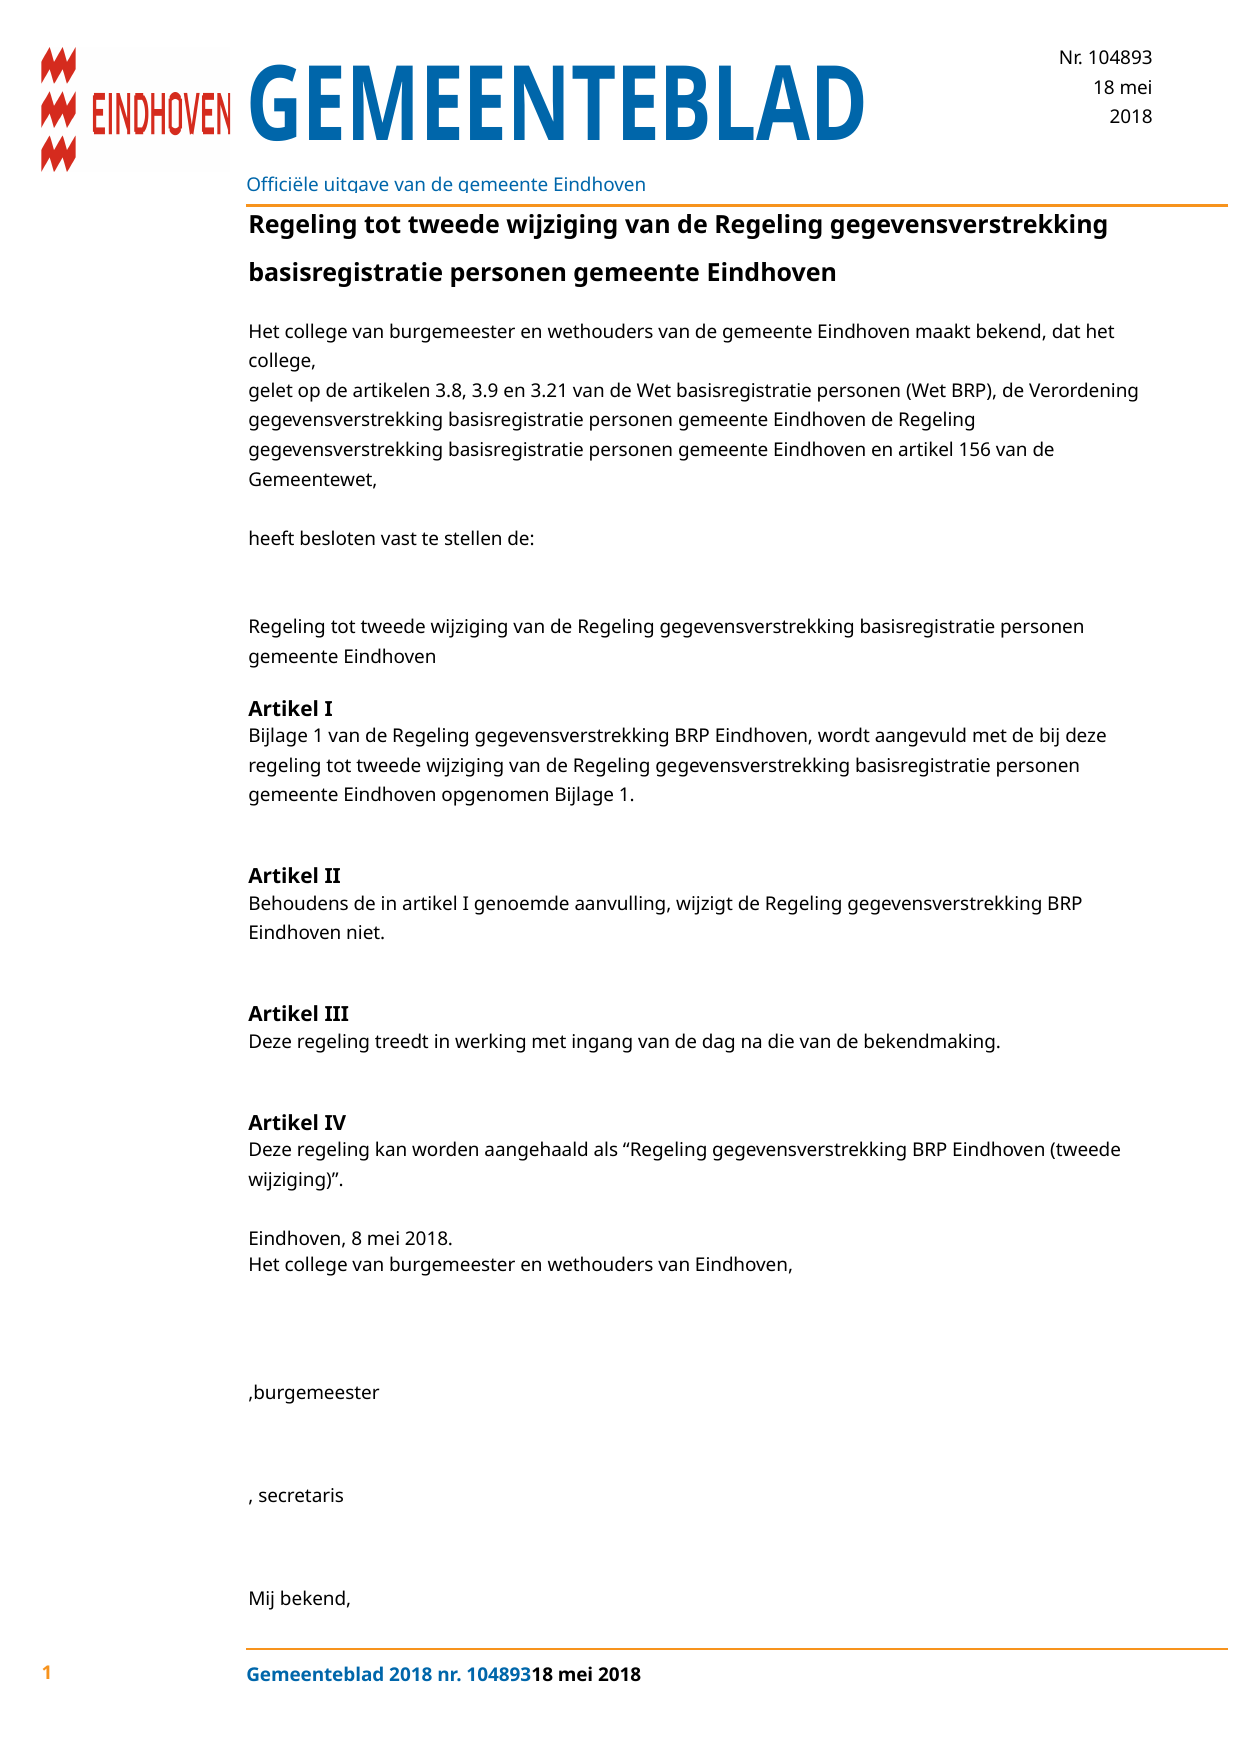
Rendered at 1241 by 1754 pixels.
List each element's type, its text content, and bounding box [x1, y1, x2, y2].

text Regeling tot tweede wijziging van de Regeling gegevensverstrekking basisregistratie personen gemeente Eindhoven [248, 207, 1152, 288]
text Deze regeling treedt in werking met ingang van de dag na die van de bekendmaking. [248, 1028, 1152, 1053]
text Artikel II [248, 861, 1152, 890]
text Eindhoven, 8 mei 2018. [248, 1225, 1152, 1251]
text Mij bekend, [248, 1585, 1152, 1611]
text Het college van burgemeester en wethouders van Eindhoven, [248, 1251, 1152, 1276]
text ,burgemeester [248, 1379, 1152, 1405]
text Artikel I [248, 694, 1152, 722]
text Het college van burgemeester en wethouders van de gemeente Eindhoven maakt bekend, dat het college, [248, 318, 1152, 373]
text heeft besloten vast te stellen de: [248, 525, 1152, 551]
picture [41, 47, 231, 172]
text Behoudens de in artikel I genoemde aanvulling, wijzigt de Regeling gegevensverstrekking BRP Eindhoven niet. [248, 890, 1152, 945]
text Regeling tot tweede wijziging van de Regeling gegevensverstrekking basisregistratie personen gemeente Eindhoven [248, 614, 1152, 669]
text Bijlage 1 van de Regeling gegevensverstrekking BRP Eindhoven, wordt aangevuld met de bij deze regeling tot tweede wijziging van de Regeling gegevensverstrekking basisregistratie personen gemeente Eindhoven opgenomen Bijlage 1. [248, 722, 1152, 807]
text , secretaris [248, 1482, 1152, 1508]
text Artikel III [248, 999, 1152, 1028]
text Deze regeling kan worden aangehaald als “Regeling gegevensverstrekking BRP Eindhoven (tweede wijziging)”. [248, 1136, 1152, 1192]
text gelet op de artikelen 3.8, 3.9 en 3.21 van de Wet basisregistratie personen (Wet BRP), de Verordening gegevensverstrekking basisregistratie personen gemeente Eindhoven de Regeling gegevensverstrekking basisregistratie personen gemeente Eindhoven en artikel 156 van de Gemeentewet, [248, 377, 1152, 492]
text Artikel IV [248, 1108, 1152, 1136]
